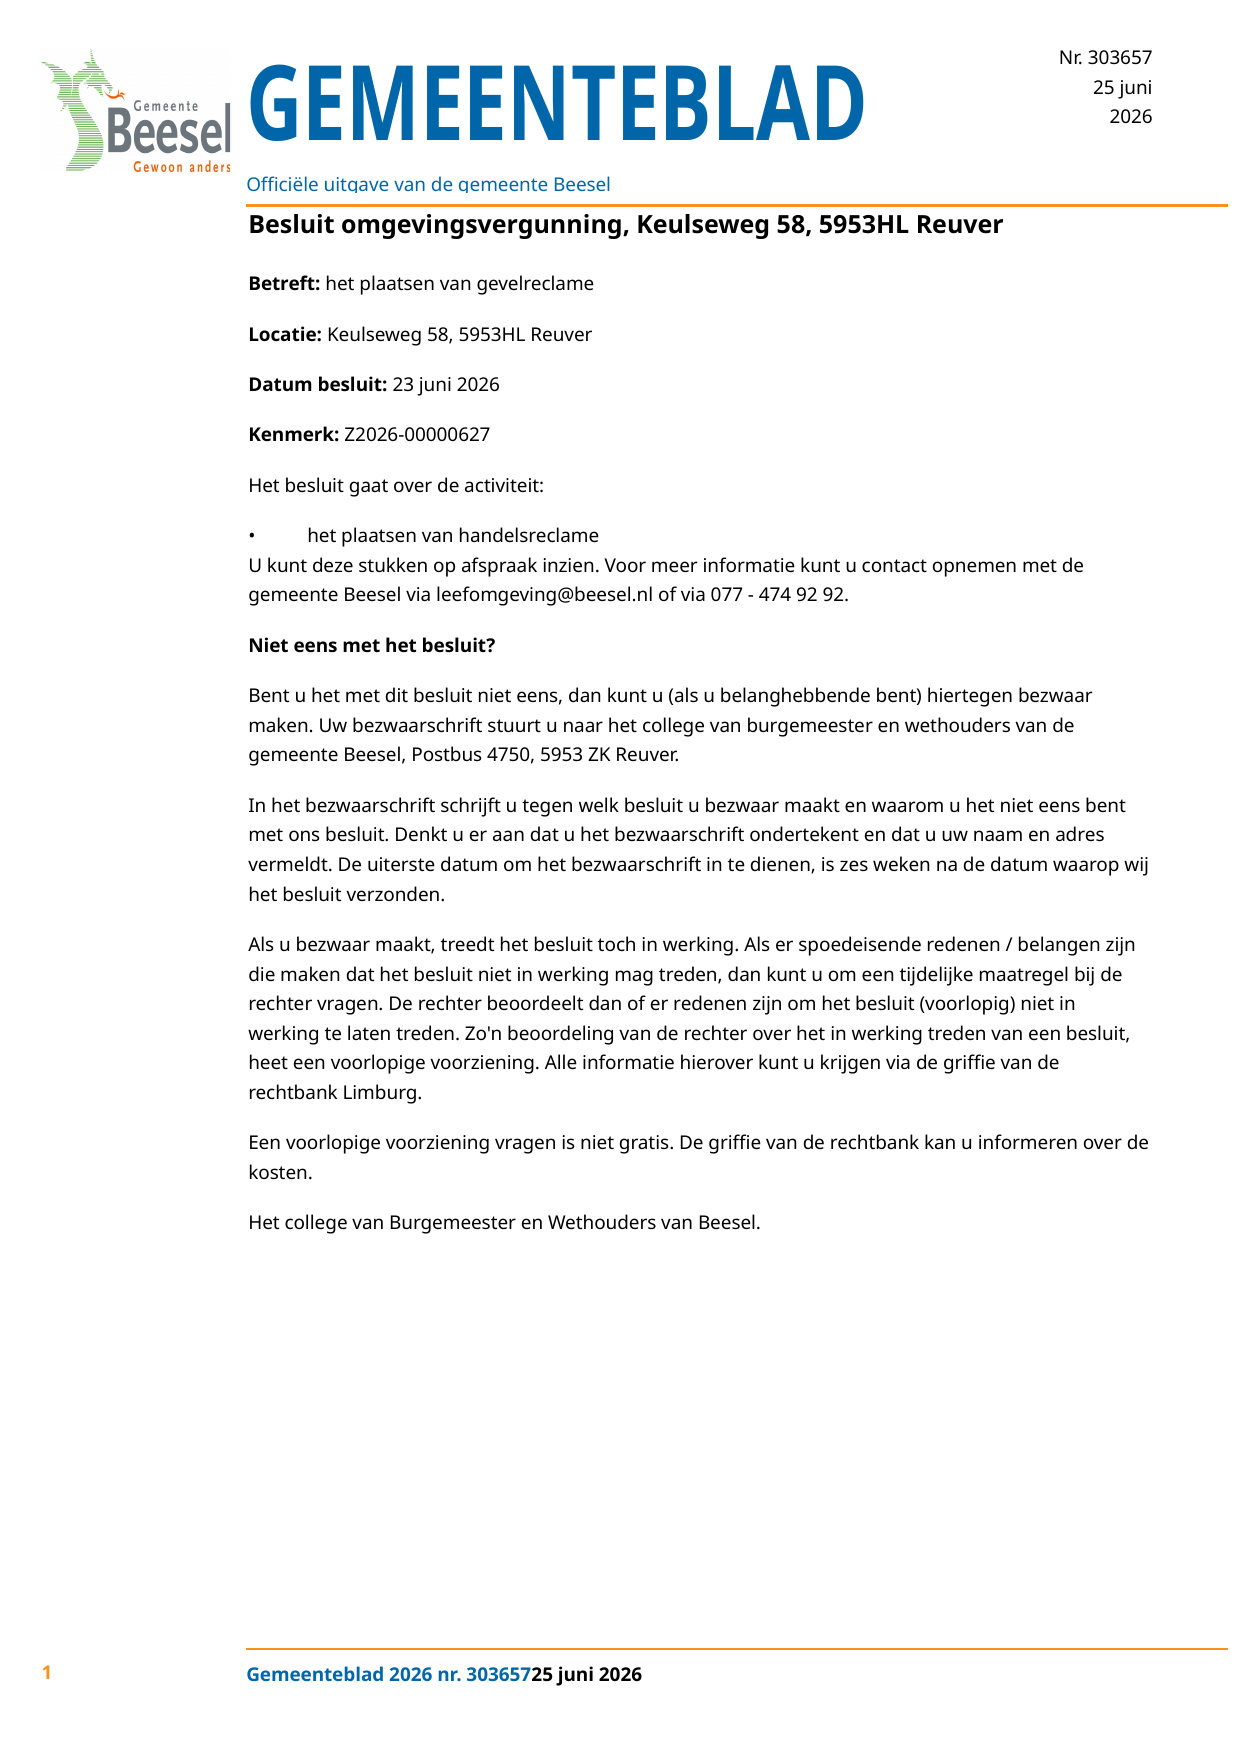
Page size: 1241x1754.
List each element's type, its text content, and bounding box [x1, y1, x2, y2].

text U kunt deze stukken op afspraak inzien. Voor meer informatie kunt u contact opnemen met de gemeente Beesel via leefomgeving@beesel.nl of via 077 - 474 92 92. [248, 552, 1152, 607]
text In het bezwaarschrift schrijft u tegen welk besluit u bezwaar maakt en waarom u het niet eens bent met ons besluit. Denkt u er aan dat u het bezwaarschrift ondertekent en dat u uw naam en adres vermeldt. De uiterste datum om het bezwaarschrift in te dienen, is zes weken na de datum waarop wij het besluit verzonden. [248, 792, 1152, 906]
text Kenmerk: Z2026-00000627 [248, 422, 1152, 447]
text Niet eens met het besluit? [248, 632, 1152, 658]
text Een voorlopige voorziening vragen is niet gratis. De griffie van de rechtbank kan u informeren over de kosten. [248, 1129, 1152, 1185]
text Het besluit gaat over de activiteit: [248, 472, 1152, 498]
picture [41, 47, 231, 172]
text Betreft: het plaatsen van gevelreclame [248, 270, 1152, 296]
text Besluit omgevingsvergunning, Keulseweg 58, 5953HL Reuver [248, 207, 1152, 241]
text Datum besluit: 23 juni 2026 [248, 371, 1152, 397]
text Locatie: Keulseweg 58, 5953HL Reuver [248, 321, 1152, 346]
text Bent u het met dit besluit niet eens, dan kunt u (als u belanghebbende bent) hiertegen bezwaar maken. Uw bezwaarschrift stuurt u naar het college van burgemeester en wethouders van de gemeente Beesel, Postbus 4750, 5953 ZK Reuver. [248, 682, 1152, 767]
text Het college van Burgemeester en Wethouders van Beesel. [248, 1209, 1152, 1235]
list het plaatsen van handelsreclame [248, 522, 1152, 548]
text Als u bezwaar maakt, treedt het besluit toch in werking. Als er spoedeisende redenen / belangen zijn die maken dat het besluit niet in werking mag treden, dan kunt u om een tijdelijke maatregel bij de rechter vragen. De rechter beoordeelt dan of er redenen zijn om het besluit (voorlopig) niet in werking te laten treden. Zo'n beoordeling van de rechter over het in werking treden van een besluit, heet een voorlopige voorziening. Alle informatie hierover kunt u krijgen via de griffie van de rechtbank Limburg. [248, 931, 1152, 1105]
